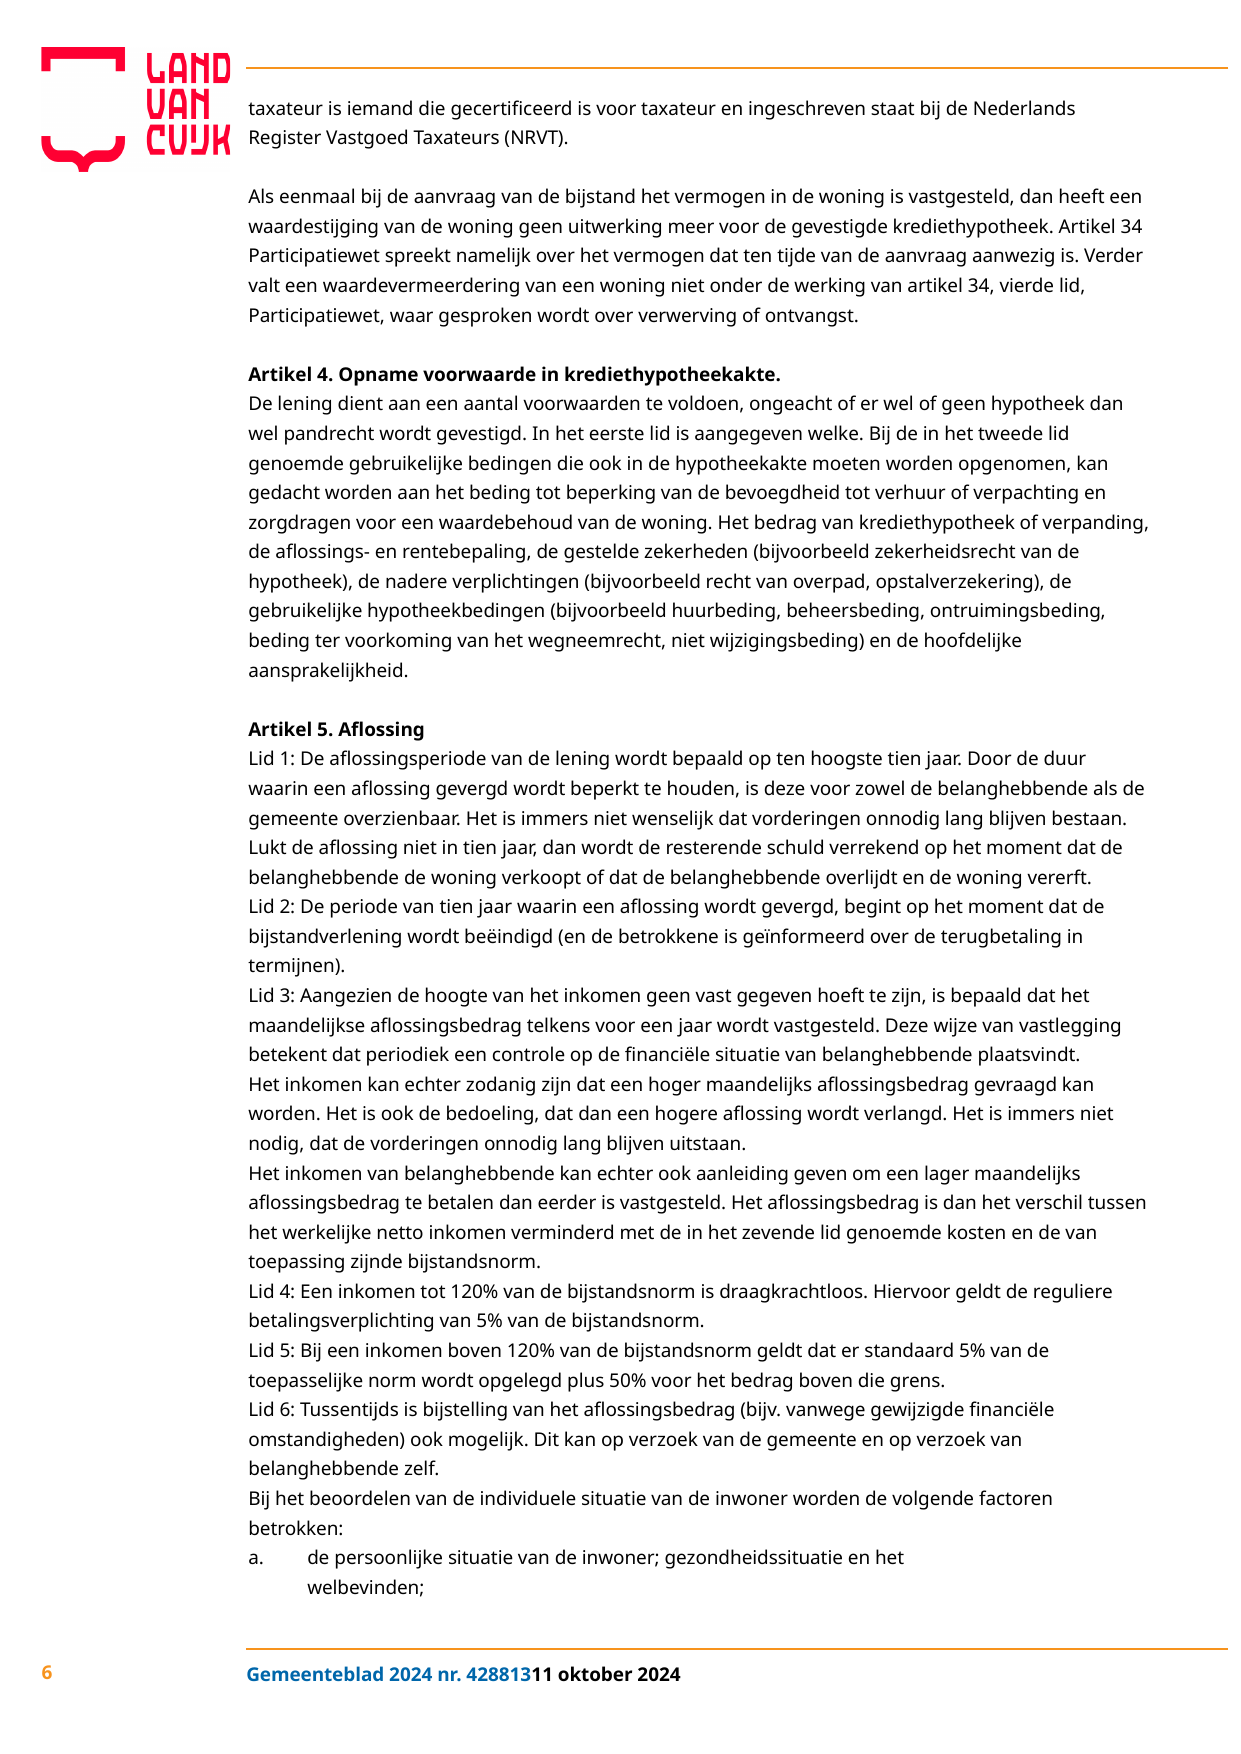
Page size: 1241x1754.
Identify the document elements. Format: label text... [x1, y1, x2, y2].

text Het inkomen kan echter zodanig zijn dat een hoger maandelijks aflossingsbedrag gevraagd kan worden. Het is ook de bedoeling, dat dan een hogere aflossing wordt verlangd. Het is immers niet nodig, dat de vorderingen onnodig lang blijven uitstaan. [248, 1071, 1152, 1156]
text Lid 4: Een inkomen tot 120% van de bijstandsnorm is draagkrachtloos. Hiervoor geldt de reguliere betalingsverplichting van 5% van de bijstandsnorm. [248, 1278, 1152, 1333]
text Als eenmaal bij de aanvraag van de bijstand het vermogen in de woning is vastgesteld, dan heeft een waardestijging van de woning geen uitwerking meer voor de gevestigde krediethypotheek. Artikel 34 Participatiewet spreekt namelijk over het vermogen dat ten tijde van de aanvraag aanwezig is. Verder valt een waardevermeerdering van een woning niet onder de werking van artikel 34, vierde lid, Participatiewet, waar gesproken wordt over verwerving of ontvangst. [248, 183, 1152, 328]
text Artikel 4. Opname voorwaarde in krediethypotheekakte. [248, 361, 1152, 387]
text Lid 6: Tussentijds is bijstelling van het aflossingsbedrag (bijv. vanwege gewijzigde financiële omstandigheden) ook mogelijk. Dit kan op verzoek van de gemeente en op verzoek van belanghebbende zelf. [248, 1396, 1152, 1481]
picture [41, 47, 231, 172]
list welbevinden; [248, 1574, 1152, 1600]
text Lid 3: Aangezien de hoogte van het inkomen geen vast gegeven hoeft te zijn, is bepaald dat het maandelijkse aflossingsbedrag telkens voor een jaar wordt vastgesteld. Deze wijze van vastlegging betekent dat periodiek een controle op de financiële situatie van belanghebbende plaatsvindt. [248, 982, 1152, 1067]
text Bij het beoordelen van de individuele situatie van de inwoner worden de volgende factoren betrokken: [248, 1485, 1152, 1541]
text Artikel 5. Aflossing [248, 716, 1152, 742]
text taxateur is iemand die gecertificeerd is voor taxateur en ingeschreven staat bij de Nederlands Register Vastgoed Taxateurs (NRVT). [248, 95, 1152, 150]
text De lening dient aan een aantal voorwaarden te voldoen, ongeacht of er wel of geen hypotheek dan wel pandrecht wordt gevestigd. In het eerste lid is aangegeven welke. Bij de in het tweede lid genoemde gebruikelijke bedingen die ook in de hypotheekakte moeten worden opgenomen, kan gedacht worden aan het beding tot beperking van de bevoegdheid tot verhuur of verpachting en zorgdragen voor een waardebehoud van de woning. Het bedrag van krediethypotheek of verpanding, de aflossings- en rentebepaling, de gestelde zekerheden (bijvoorbeeld zekerheidsrecht van de hypotheek), de nadere verplichtingen (bijvoorbeeld recht van overpad, opstalverzekering), de gebruikelijke hypotheekbedingen (bijvoorbeeld huurbeding, beheersbeding, ontruimingsbeding, beding ter voorkoming van het wegneemrecht, niet wijzigingsbeding) en de hoofdelijke aansprakelijkheid. [248, 391, 1152, 683]
list de persoonlijke situatie van de inwoner; gezondheidssituatie en het [248, 1544, 1152, 1570]
text Lid 1: De aflossingsperiode van de lening wordt bepaald op ten hoogste tien jaar. Door de duur waarin een aflossing gevergd wordt beperkt te houden, is deze voor zowel de belanghebbende als de gemeente overzienbaar. Het is immers niet wenselijk dat vorderingen onnodig lang blijven bestaan. Lukt de aflossing niet in tien jaar, dan wordt de resterende schuld verrekend op het moment dat de belanghebbende de woning verkoopt of dat de belanghebbende overlijdt en de woning vererft. [248, 746, 1152, 890]
text Lid 2: De periode van tien jaar waarin een aflossing wordt gevergd, begint op het moment dat de bijstandverlening wordt beëindigd (en de betrokkene is geïnformeerd over de terugbetaling in termijnen). [248, 893, 1152, 978]
text Het inkomen van belanghebbende kan echter ook aanleiding geven om een lager maandelijks aflossingsbedrag te betalen dan eerder is vastgesteld. Het aflossingsbedrag is dan het verschil tussen het werkelijke netto inkomen verminderd met de in het zevende lid genoemde kosten en de van toepassing zijnde bijstandsnorm. [248, 1160, 1152, 1274]
text Lid 5: Bij een inkomen boven 120% van de bijstandsnorm geldt dat er standaard 5% van de toepasselijke norm wordt opgelegd plus 50% voor het bedrag boven die grens. [248, 1337, 1152, 1393]
